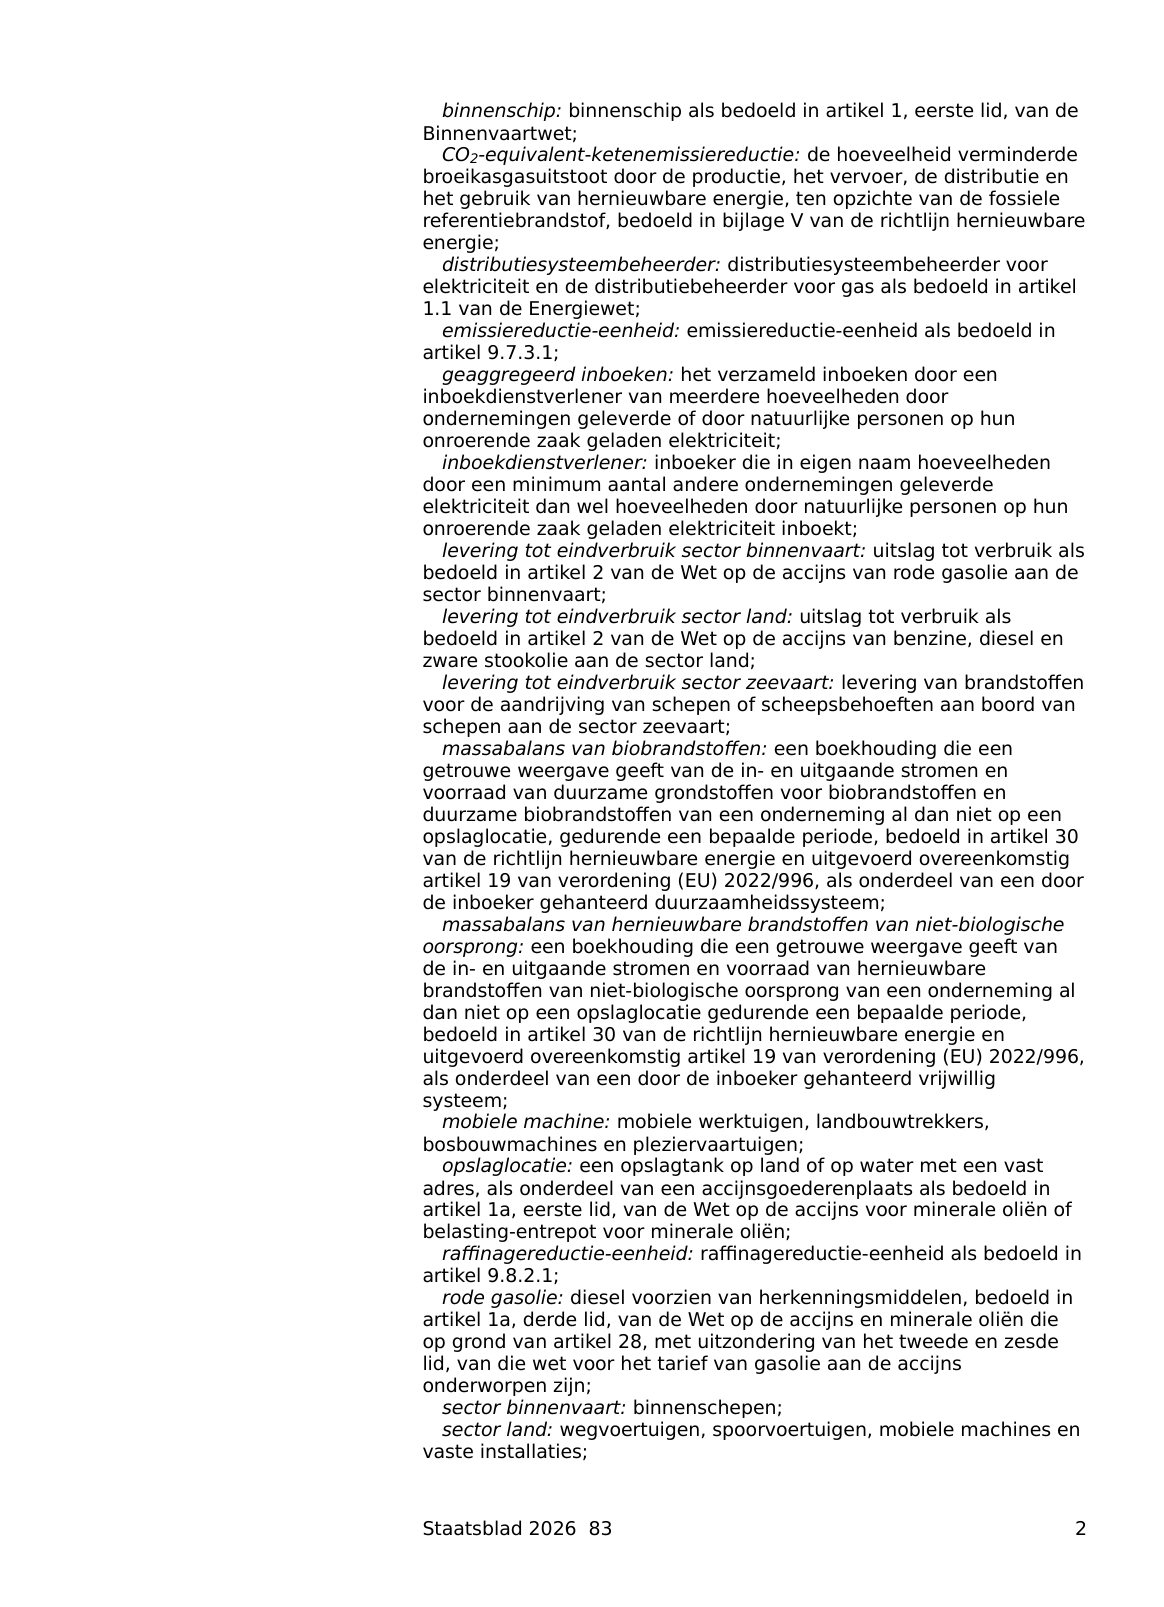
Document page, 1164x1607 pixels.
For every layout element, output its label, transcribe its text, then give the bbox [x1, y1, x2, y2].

text sector land: wegvoertuigen, spoorvoertuigen, mobiele machines en vaste installaties; [422, 1419, 1087, 1463]
text inboekdienstverlener: inboeker die in eigen naam hoeveelheden door een minimum aantal andere ondernemingen geleverde elektriciteit dan wel hoeveelheden door natuurlijke personen op hun onroerende zaak geladen elektriciteit inboekt; [422, 452, 1087, 540]
text levering tot eindverbruik sector zeevaart: levering van brandstoffen voor de aandrijving van schepen of scheepsbehoeften aan boord van schepen aan de sector zeevaart; [422, 672, 1087, 738]
text massabalans van biobrandstoffen: een boekhouding die een getrouwe weergave geeft van de in- en uitgaande stromen en voorraad van duurzame grondstoffen voor biobrandstoffen en duurzame biobrandstoffen van een onderneming al dan niet op een opslaglocatie, gedurende een bepaalde periode, bedoeld in artikel 30 van de richtlijn hernieuwbare energie en uitgevoerd overeenkomstig artikel 19 van verordening (EU) 2022/996, als onderdeel van een door de inboeker gehanteerd duurzaamheidssysteem; [422, 738, 1087, 914]
text binnenschip: binnenschip als bedoeld in artikel 1, eerste lid, van de Binnenvaartwet; [422, 100, 1087, 144]
text levering tot eindverbruik sector binnenvaart: uitslag tot verbruik als bedoeld in artikel 2 van de Wet op de accijns van rode gasolie aan de sector binnenvaart; [422, 540, 1087, 606]
text rode gasolie: diesel voorzien van herkenningsmiddelen, bedoeld in artikel 1a, derde lid, van de Wet op de accijns en minerale oliën die op grond van artikel 28, met uitzondering van het tweede en zesde lid, van die wet voor het tarief van gasolie aan de accijns onderworpen zijn; [422, 1287, 1087, 1397]
text massabalans van hernieuwbare brandstoffen van niet-biologische oorsprong: een boekhouding die een getrouwe weergave geeft van de in- en uitgaande stromen en voorraad van hernieuwbare brandstoffen van niet-biologische oorsprong van een onderneming al dan niet op een opslaglocatie gedurende een bepaalde periode, bedoeld in artikel 30 van de richtlijn hernieuwbare energie en uitgevoerd overeenkomstig artikel 19 van verordening (EU) 2022/996, als onderdeel van een door de inboeker gehanteerd vrijwillig systeem; [422, 914, 1087, 1111]
text sector binnenvaart: binnenschepen; [422, 1397, 1087, 1419]
text mobiele machine: mobiele werktuigen, landbouwtrekkers, bosbouwmachines en pleziervaartuigen; [422, 1111, 1087, 1155]
text raffinagereductie-eenheid: raffinagereductie-eenheid als bedoeld in artikel 9.8.2.1; [422, 1243, 1087, 1287]
text geaggregeerd inboeken: het verzameld inboeken door een inboekdienstverlener van meerdere hoeveelheden door ondernemingen geleverde of door natuurlijke personen op hun onroerende zaak geladen elektriciteit; [422, 364, 1087, 452]
text distributiesysteembeheerder: distributiesysteembeheerder voor elektriciteit en de distributiebeheerder voor gas als bedoeld in artikel 1.1 van de Energiewet; [422, 254, 1087, 320]
text levering tot eindverbruik sector land: uitslag tot verbruik als bedoeld in artikel 2 van de Wet op de accijns van benzine, diesel en zware stookolie aan de sector land; [422, 606, 1087, 672]
text emissiereductie-eenheid: emissiereductie-eenheid als bedoeld in artikel 9.7.3.1; [422, 320, 1087, 364]
text CO2-equivalent-ketenemissiereductie: de hoeveelheid verminderde broeikasgasuitstoot door de productie, het vervoer, de distributie en het gebruik van hernieuwbare energie, ten opzichte van de fossiele referentiebrandstof, bedoeld in bijlage V van de richtlijn hernieuwbare energie; [422, 144, 1087, 254]
text opslaglocatie: een opslagtank op land of op water met een vast adres, als onderdeel van een accijnsgoederenplaats als bedoeld in artikel 1a, eerste lid, van de Wet op de accijns voor minerale oliën of belasting-entrepot voor minerale oliën; [422, 1155, 1087, 1243]
